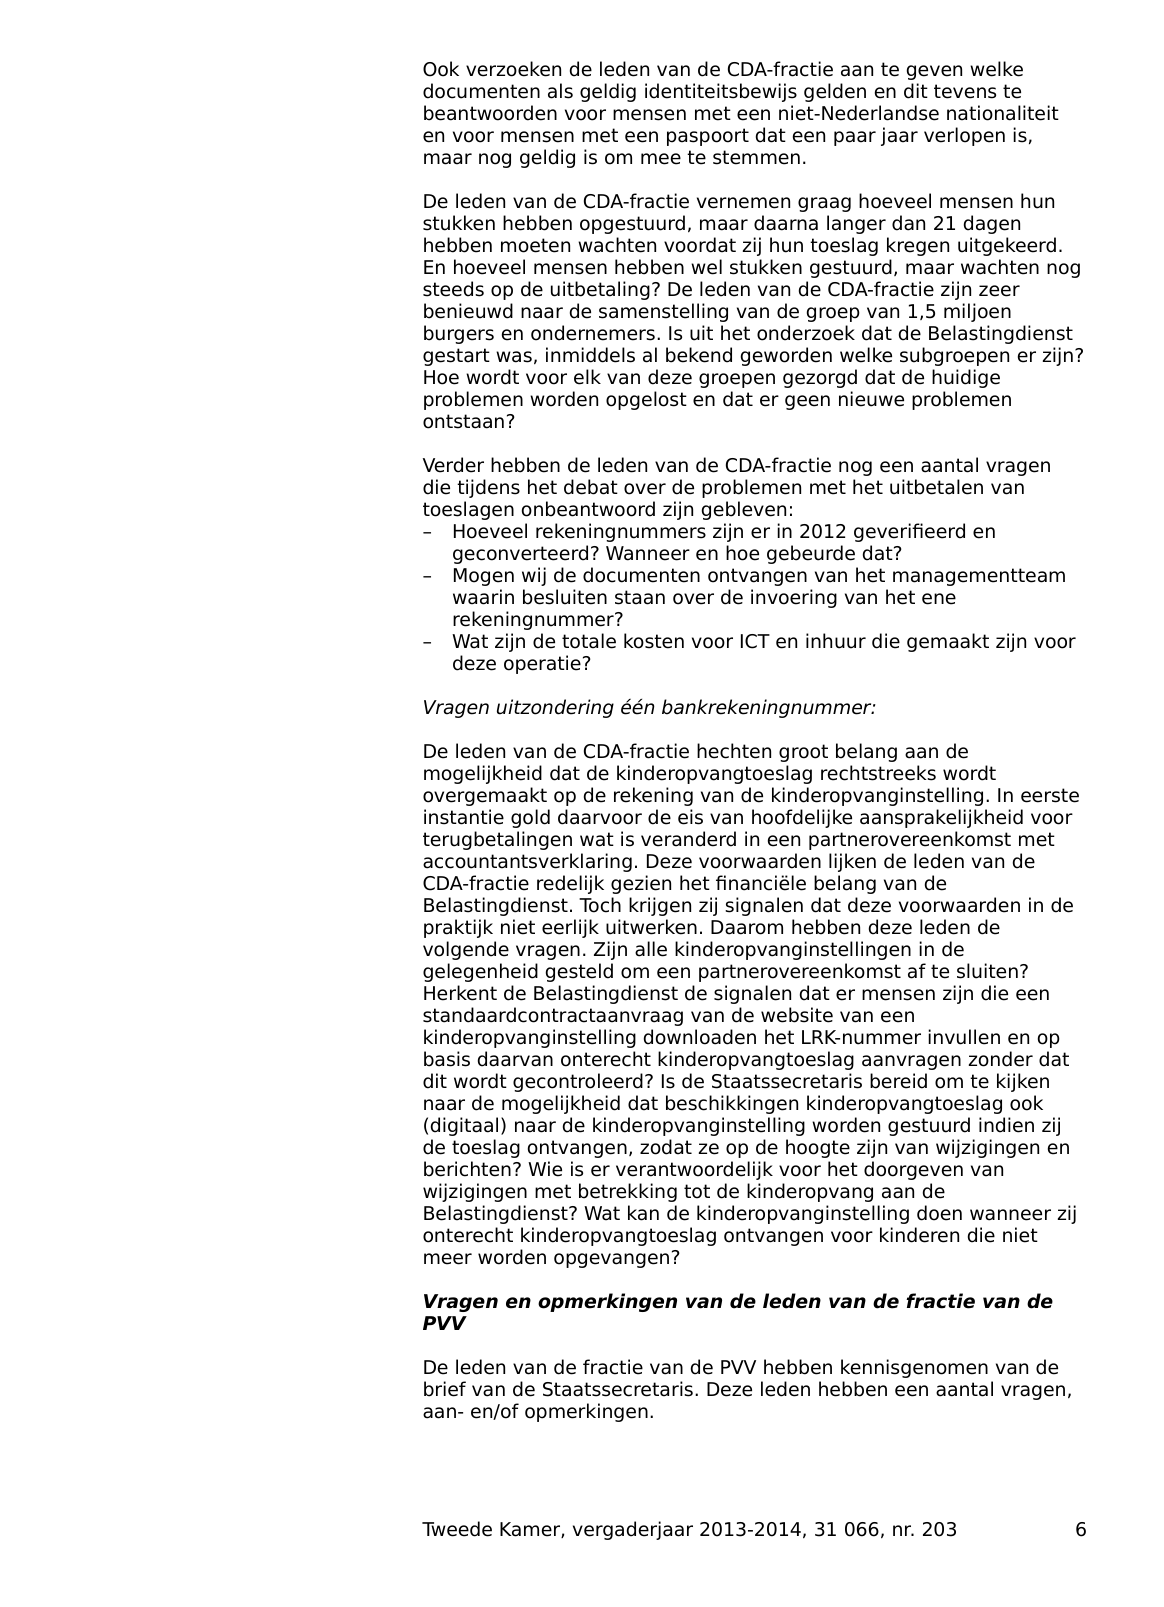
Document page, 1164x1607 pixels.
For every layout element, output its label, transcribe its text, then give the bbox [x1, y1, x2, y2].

text – Mogen wij de documenten ontvangen van het managementteam waarin besluiten staan over de invoering van het ene rekeningnummer? [422, 565, 1087, 631]
text Ook verzoeken de leden van de CDA-fractie aan te geven welke documenten als geldig identiteitsbewijs gelden en dit tevens te beantwoorden voor mensen met een niet-Nederlandse nationaliteit en voor mensen met een paspoort dat een paar jaar verlopen is, maar nog geldig is om mee te stemmen. [422, 59, 1087, 169]
text De leden van de fractie van de PVV hebben kennisgenomen van de brief van de Staatssecretaris. Deze leden hebben een aantal vragen, aan- en/of opmerkingen. [422, 1357, 1087, 1423]
text – Hoeveel rekeningnummers zijn er in 2012 geverifieerd en geconverteerd? Wanneer en hoe gebeurde dat? [422, 521, 1087, 565]
text Verder hebben de leden van de CDA-fractie nog een aantal vragen die tijdens het debat over de problemen met het uitbetalen van toeslagen onbeantwoord zijn gebleven: [422, 455, 1087, 521]
text De leden van de CDA-fractie hechten groot belang aan de mogelijkheid dat de kinderopvangtoeslag rechtstreeks wordt overgemaakt op de rekening van de kinderopvanginstelling. In eerste instantie gold daarvoor de eis van hoofdelijke aansprakelijkheid voor terugbetalingen wat is veranderd in een partnerovereenkomst met accountantsverklaring. Deze voorwaarden lijken de leden van de CDA-fractie redelijk gezien het financiële belang van de Belastingdienst. Toch krijgen zij signalen dat deze voorwaarden in de praktijk niet eerlijk uitwerken. Daarom hebben deze leden de volgende vragen. Zijn alle kinderopvanginstellingen in de gelegenheid gesteld om een partnerovereenkomst af te sluiten? Herkent de Belastingdienst de signalen dat er mensen zijn die een standaardcontractaanvraag van de website van een kinderopvanginstelling downloaden het LRK-nummer invullen en op basis daarvan onterecht kinderopvangtoeslag aanvragen zonder dat dit wordt gecontroleerd? Is de Staatssecretaris bereid om te kijken naar de mogelijkheid dat beschikkingen kinderopvangtoeslag ook (digitaal) naar de kinderopvanginstelling worden gestuurd indien zij de toeslag ontvangen, zodat ze op de hoogte zijn van wijzigingen en berichten? Wie is er verantwoordelijk voor het doorgeven van wijzigingen met betrekking tot de kinderopvang aan de Belastingdienst? Wat kan de kinderopvanginstelling doen wanneer zij onterecht kinderopvangtoeslag ontvangen voor kinderen die niet meer worden opgevangen? [422, 741, 1087, 1269]
subtitle Vragen en opmerkingen van de leden van de fractie van de PVV [422, 1291, 1087, 1335]
subtitle Vragen uitzondering één bankrekeningnummer: [422, 697, 1087, 719]
text De leden van de CDA-fractie vernemen graag hoeveel mensen hun stukken hebben opgestuurd, maar daarna langer dan 21 dagen hebben moeten wachten voordat zij hun toeslag kregen uitgekeerd. En hoeveel mensen hebben wel stukken gestuurd, maar wachten nog steeds op de uitbetaling? De leden van de CDA-fractie zijn zeer benieuwd naar de samenstelling van de groep van 1,5 miljoen burgers en ondernemers. Is uit het onderzoek dat de Belastingdienst gestart was, inmiddels al bekend geworden welke subgroepen er zijn? Hoe wordt voor elk van deze groepen gezorgd dat de huidige problemen worden opgelost en dat er geen nieuwe problemen ontstaan? [422, 191, 1087, 433]
text – Wat zijn de totale kosten voor ICT en inhuur die gemaakt zijn voor deze operatie? [422, 631, 1087, 675]
